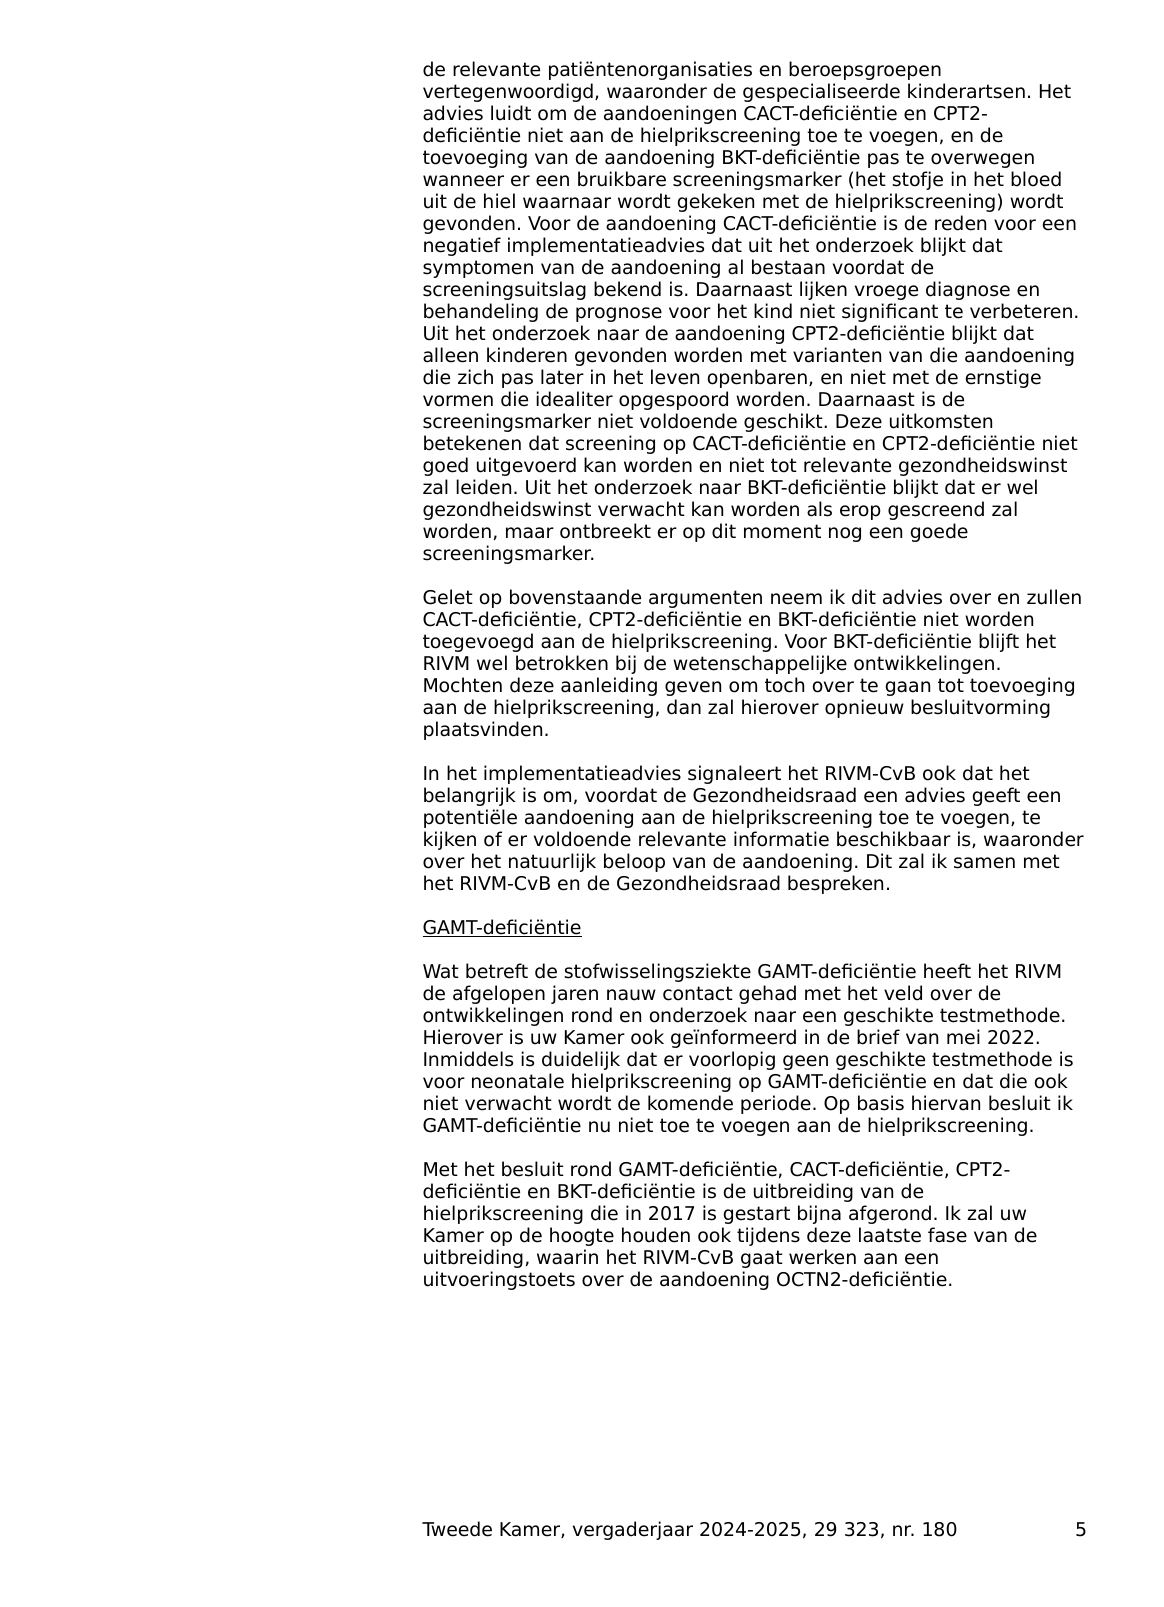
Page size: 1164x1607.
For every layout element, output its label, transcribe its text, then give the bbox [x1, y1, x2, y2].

text In het implementatieadvies signaleert het RIVM-CvB ook dat het belangrijk is om, voordat de Gezondheidsraad een advies geeft een potentiële aandoening aan de hielprikscreening toe te voegen, te kijken of er voldoende relevante informatie beschikbaar is, waaronder over het natuurlijk beloop van de aandoening. Dit zal ik samen met het RIVM-CvB en de Gezondheidsraad bespreken. [422, 763, 1087, 895]
subtitle GAMT-deficiëntie [422, 917, 1087, 939]
text de relevante patiëntenorganisaties en beroepsgroepen vertegenwoordigd, waaronder de gespecialiseerde kinderartsen. Het advies luidt om de aandoeningen CACT-deficiëntie en CPT2-deficiëntie niet aan de hielprikscreening toe te voegen, en de toevoeging van de aandoening BKT-deficiëntie pas te overwegen wanneer er een bruikbare screeningsmarker (het stofje in het bloed uit de hiel waarnaar wordt gekeken met de hielprikscreening) wordt gevonden. Voor de aandoening CACT-deficiëntie is de reden voor een negatief implementatieadvies dat uit het onderzoek blijkt dat symptomen van de aandoening al bestaan voordat de screeningsuitslag bekend is. Daarnaast lijken vroege diagnose en behandeling de prognose voor het kind niet significant te verbeteren. Uit het onderzoek naar de aandoening CPT2-deficiëntie blijkt dat alleen kinderen gevonden worden met varianten van die aandoening die zich pas later in het leven openbaren, en niet met de ernstige vormen die idealiter opgespoord worden. Daarnaast is de screeningsmarker niet voldoende geschikt. Deze uitkomsten betekenen dat screening op CACT-deficiëntie en CPT2-deficiëntie niet goed uitgevoerd kan worden en niet tot relevante gezondheidswinst zal leiden. Uit het onderzoek naar BKT-deficiëntie blijkt dat er wel gezondheidswinst verwacht kan worden als erop gescreend zal worden, maar ontbreekt er op dit moment nog een goede screeningsmarker. [422, 59, 1087, 564]
text Met het besluit rond GAMT-deficiëntie, CACT-deficiëntie, CPT2-deficiëntie en BKT-deficiëntie is de uitbreiding van de hielprikscreening die in 2017 is gestart bijna afgerond. Ik zal uw Kamer op de hoogte houden ook tijdens deze laatste fase van de uitbreiding, waarin het RIVM-CvB gaat werken aan een uitvoeringstoets over de aandoening OCTN2-deficiëntie. [422, 1159, 1087, 1291]
text Wat betreft de stofwisselingsziekte GAMT-deficiëntie heeft het RIVM de afgelopen jaren nauw contact gehad met het veld over de ontwikkelingen rond en onderzoek naar een geschikte testmethode. Hierover is uw Kamer ook geïnformeerd in de brief van mei 2022. Inmiddels is duidelijk dat er voorlopig geen geschikte testmethode is voor neonatale hielprikscreening op GAMT-deficiëntie en dat die ook niet verwacht wordt de komende periode. Op basis hiervan besluit ik GAMT-deficiëntie nu niet toe te voegen aan de hielprikscreening. [422, 961, 1087, 1137]
text Gelet op bovenstaande argumenten neem ik dit advies over en zullen CACT-deficiëntie, CPT2-deficiëntie en BKT-deficiëntie niet worden toegevoegd aan de hielprikscreening. Voor BKT-deficiëntie blijft het RIVM wel betrokken bij de wetenschappelijke ontwikkelingen. Mochten deze aanleiding geven om toch over te gaan tot toevoeging aan de hielprikscreening, dan zal hierover opnieuw besluitvorming plaatsvinden. [422, 587, 1087, 741]
